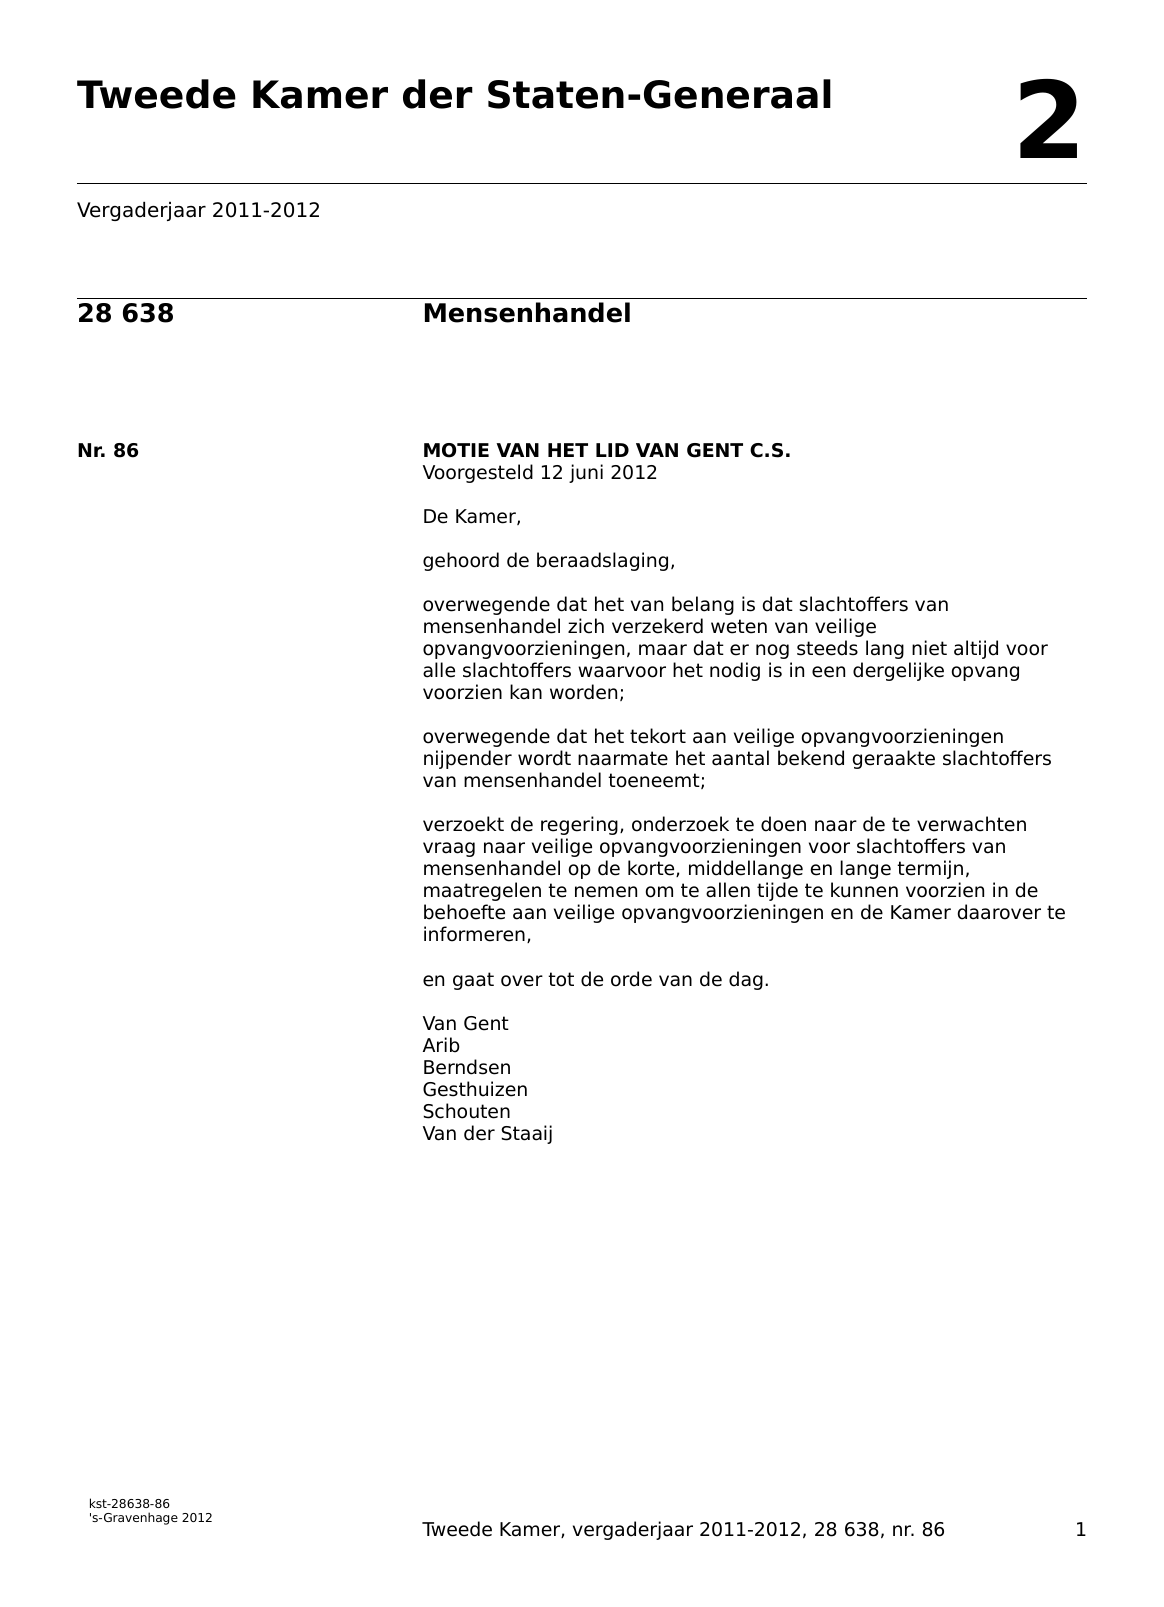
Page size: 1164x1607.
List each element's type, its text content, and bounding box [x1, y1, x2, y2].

text Schouten [422, 1101, 1087, 1122]
text Gesthuizen [422, 1078, 1087, 1101]
text De Kamer, [422, 506, 1087, 528]
subtitle Nr. 86 MOTIE VAN HET LID VAN GENT C.S. [77, 440, 1087, 462]
text overwegende dat het tekort aan veilige opvangvoorzieningen nijpender wordt naarmate het aantal bekend geraakte slachtoffers van mensenhandel toeneemt; [422, 726, 1087, 792]
text Voorgesteld 12 juni 2012 [422, 462, 1087, 484]
text Berndsen [422, 1057, 1087, 1078]
text 's-Gravenhage 2012 [88, 1511, 323, 1525]
table_header 2 [886, 59, 1087, 183]
subtitle 28 638 Mensenhandel [77, 299, 1087, 329]
table_header Tweede Kamer der Staten-Generaal [77, 59, 886, 183]
text gehoord de beraadslaging, [422, 550, 1087, 572]
text Van Gent [422, 1013, 1087, 1034]
text overwegende dat het van belang is dat slachtoffers van mensenhandel zich verzekerd weten van veilige opvangvoorzieningen, maar dat er nog steeds lang niet altijd voor alle slachtoffers waarvoor het nodig is in een dergelijke opvang voorzien kan worden; [422, 594, 1087, 704]
text Arib [422, 1034, 1087, 1057]
table_cell Vergaderjaar 2011-2012 [77, 184, 1087, 298]
text en gaat over tot de orde van de dag. [422, 968, 1087, 990]
text verzoekt de regering, onderzoek te doen naar de te verwachten vraag naar veilige opvangvoorzieningen voor slachtoffers van mensenhandel op de korte, middellange en lange termijn, maatregelen te nemen om te allen tijde te kunnen voorzien in de behoefte aan veilige opvangvoorzieningen en de Kamer daarover te informeren, [422, 814, 1087, 946]
text Van der Staaij [422, 1122, 1087, 1144]
text kst-28638-86 [88, 1497, 323, 1511]
